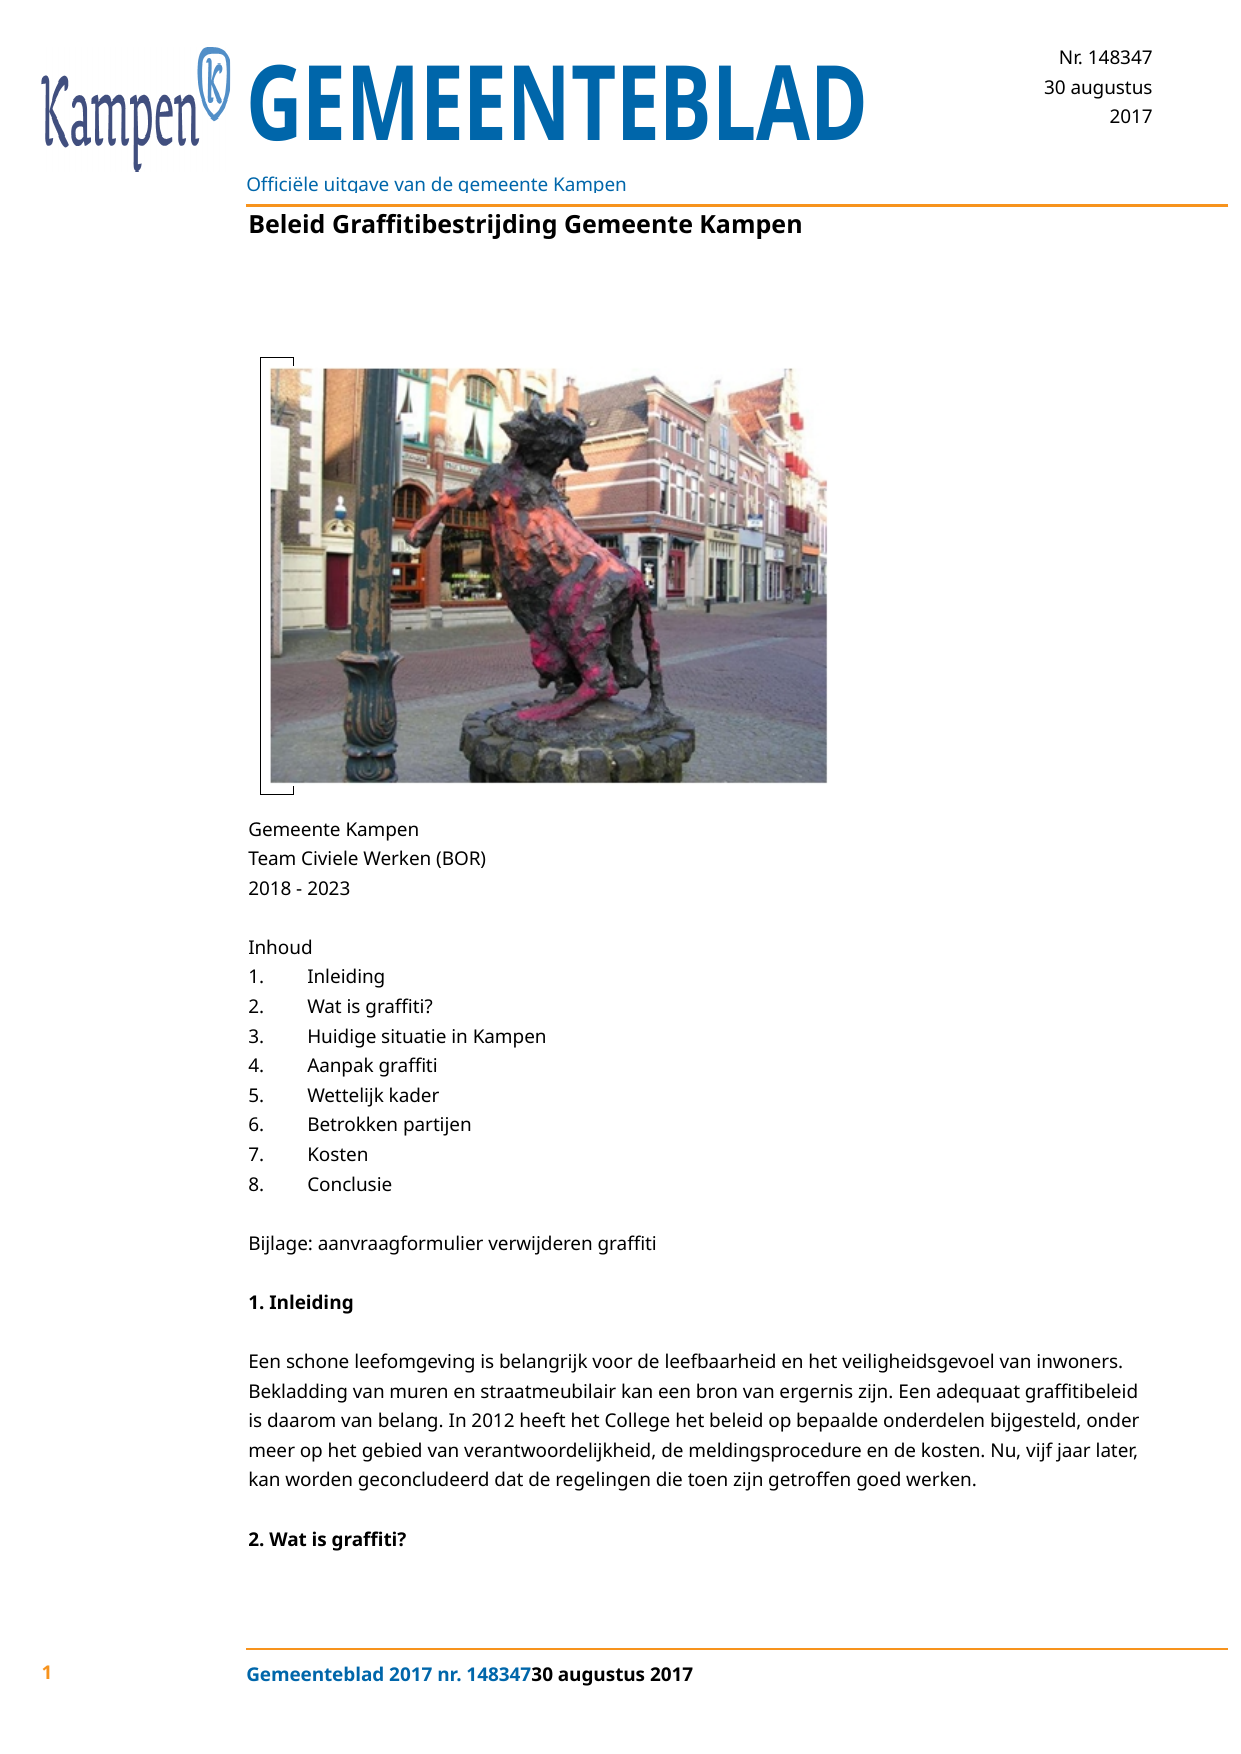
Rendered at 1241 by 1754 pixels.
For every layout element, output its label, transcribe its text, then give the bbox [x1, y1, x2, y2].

text 1. Inleiding [248, 1289, 1152, 1315]
list Wat is graffiti? [248, 993, 1152, 1019]
list Conclusie [248, 1171, 1152, 1196]
list Aanpak graffiti [248, 1052, 1152, 1078]
text Beleid Graffitibestrijding Gemeente Kampen [248, 207, 1152, 241]
list Betrokken partijen [248, 1112, 1152, 1137]
picture [268, 366, 830, 786]
text 2018 - 2023 [248, 875, 1152, 901]
list Inleiding [248, 964, 1152, 989]
text Team Civiele Werken (BOR) [248, 845, 1152, 871]
text Een schone leefomgeving is belangrijk voor de leefbaarheid en het veiligheidsgevoel van inwoners. Bekladding van muren en straatmeubilair kan een bron van ergernis zijn. Een adequaat graffitibeleid is daarom van belang. In 2012 heeft het College het beleid op bepaalde onderdelen bijgesteld, onder meer op het gebied van verantwoordelijkheid, de meldingsprocedure en de kosten. Nu, vijf jaar later, kan worden geconcludeerd dat de regelingen die toen zijn getroffen goed werken. [248, 1348, 1152, 1492]
text 2. Wat is graffiti? [248, 1526, 1152, 1551]
text Bijlage: aanvraagformulier verwijderen graffiti [248, 1230, 1152, 1256]
picture [41, 47, 231, 172]
list Kosten [248, 1141, 1152, 1167]
text Gemeente Kampen [248, 816, 1152, 841]
list Wettelijk kader [248, 1082, 1152, 1108]
list Huidige situatie in Kampen [248, 1023, 1152, 1048]
text Inhoud [248, 934, 1152, 960]
